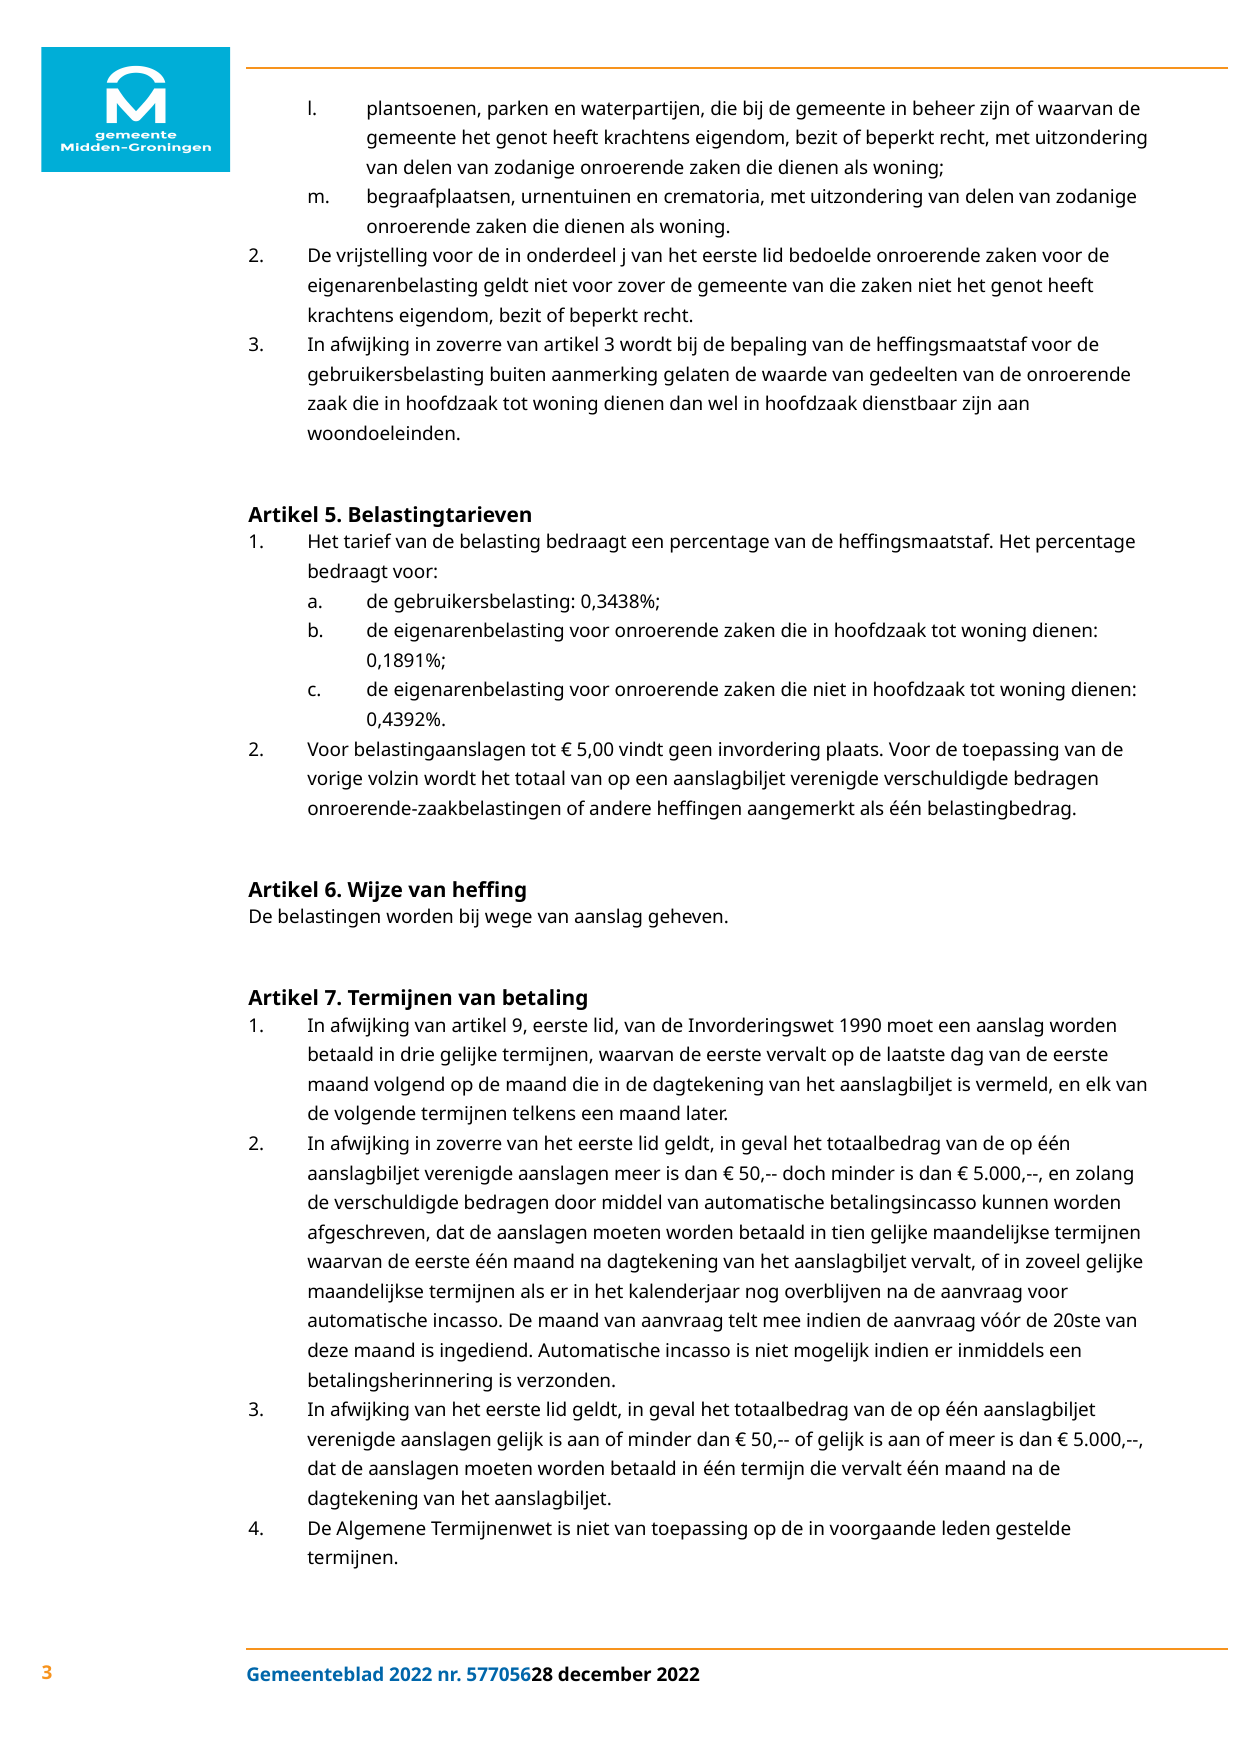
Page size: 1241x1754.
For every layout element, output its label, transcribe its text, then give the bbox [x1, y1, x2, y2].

list In afwijking van artikel 9, eerste lid, van de Invorderingswet 1990 moet een aanslag worden betaald in drie gelijke termijnen, waarvan de eerste vervalt op de laatste dag van de eerste maand volgend op de maand die in de dagtekening van het aanslagbiljet is vermeld, en elk van de volgende termijnen telkens een maand later. [248, 1012, 1152, 1126]
list In afwijking in zoverre van het eerste lid geldt, in geval het totaalbedrag van de op één aanslagbiljet verenigde aanslagen meer is dan € 50,-- doch minder is dan € 5.000,--, en zolang de verschuldigde bedragen door middel van automatische betalingsincasso kunnen worden afgeschreven, dat de aanslagen moeten worden betaald in tien gelijke maandelijkse termijnen waarvan de eerste één maand na dagtekening van het aanslagbiljet vervalt, of in zoveel gelijke maandelijkse termijnen als er in het kalenderjaar nog overblijven na de aanvraag voor automatische incasso. De maand van aanvraag telt mee indien de aanvraag vóór de 20ste van deze maand is ingediend. Automatische incasso is niet mogelijk indien er inmiddels een betalingsherinnering is verzonden. [248, 1130, 1152, 1392]
list de eigenarenbelasting voor onroerende zaken die in hoofdzaak tot woning dienen: 0,1891%; [307, 617, 1152, 673]
list De vrijstelling voor de in onderdeel j van het eerste lid bedoelde onroerende zaken voor de eigenarenbelasting geldt niet voor zover de gemeente van die zaken niet het genot heeft krachtens eigendom, bezit of beperkt recht. [248, 243, 1152, 328]
text De belastingen worden bij wege van aanslag geheven. [248, 903, 1152, 929]
list De Algemene Termijnenwet is niet van toepassing op de in voorgaande leden gestelde termijnen. [248, 1515, 1152, 1570]
text Artikel 7. Termijnen van betaling [248, 983, 1152, 1012]
list de eigenarenbelasting voor onroerende zaken die niet in hoofdzaak tot woning dienen: 0,4392%. [307, 677, 1152, 732]
text Artikel 6. Wijze van heffing [248, 875, 1152, 903]
text Artikel 5. Belastingtarieven [248, 500, 1152, 529]
list Het tarief van de belasting bedraagt een percentage van de heffingsmaatstaf. Het percentage bedraagt voor: [248, 529, 1152, 584]
picture [108, 66, 164, 82]
list In afwijking van het eerste lid geldt, in geval het totaalbedrag van de op één aanslagbiljet verenigde aanslagen gelijk is aan of minder dan € 50,-- of gelijk is aan of meer is dan € 5.000,--, dat de aanslagen moeten worden betaald in één termijn die vervalt één maand na de dagtekening van het aanslagbiljet. [248, 1396, 1152, 1511]
list In afwijking in zoverre van artikel 3 wordt bij de bepaling van de heffingsmaatstaf voor de gebruikersbelasting buiten aanmerking gelaten de waarde van gedeelten van de onroerende zaak die in hoofdzaak tot woning dienen dan wel in hoofdzaak dienstbaar zijn aan woondoeleinden. [248, 331, 1152, 446]
list begraafplaatsen, urnentuinen en crematoria, met uitzondering van delen van zodanige onroerende zaken die dienen als woning. [307, 183, 1152, 239]
picture [107, 89, 165, 122]
list plantsoenen, parken en waterpartijen, die bij de gemeente in beheer zijn of waarvan de gemeente het genot heeft krachtens eigendom, bezit of beperkt recht, met uitzondering van delen van zodanige onroerende zaken die dienen als woning; [307, 95, 1152, 180]
list de gebruikersbelasting: 0,3438%; [307, 588, 1152, 613]
list Voor belastingaanslagen tot € 5,00 vindt geen invordering plaats. Voor de toepassing van de vorige volzin wordt het totaal van op een aanslagbiljet verenigde verschuldigde bedragen onroerende-zaakbelastingen of andere heffingen aangemerkt als één belastingbedrag. [248, 736, 1152, 821]
picture [184, 146, 190, 153]
